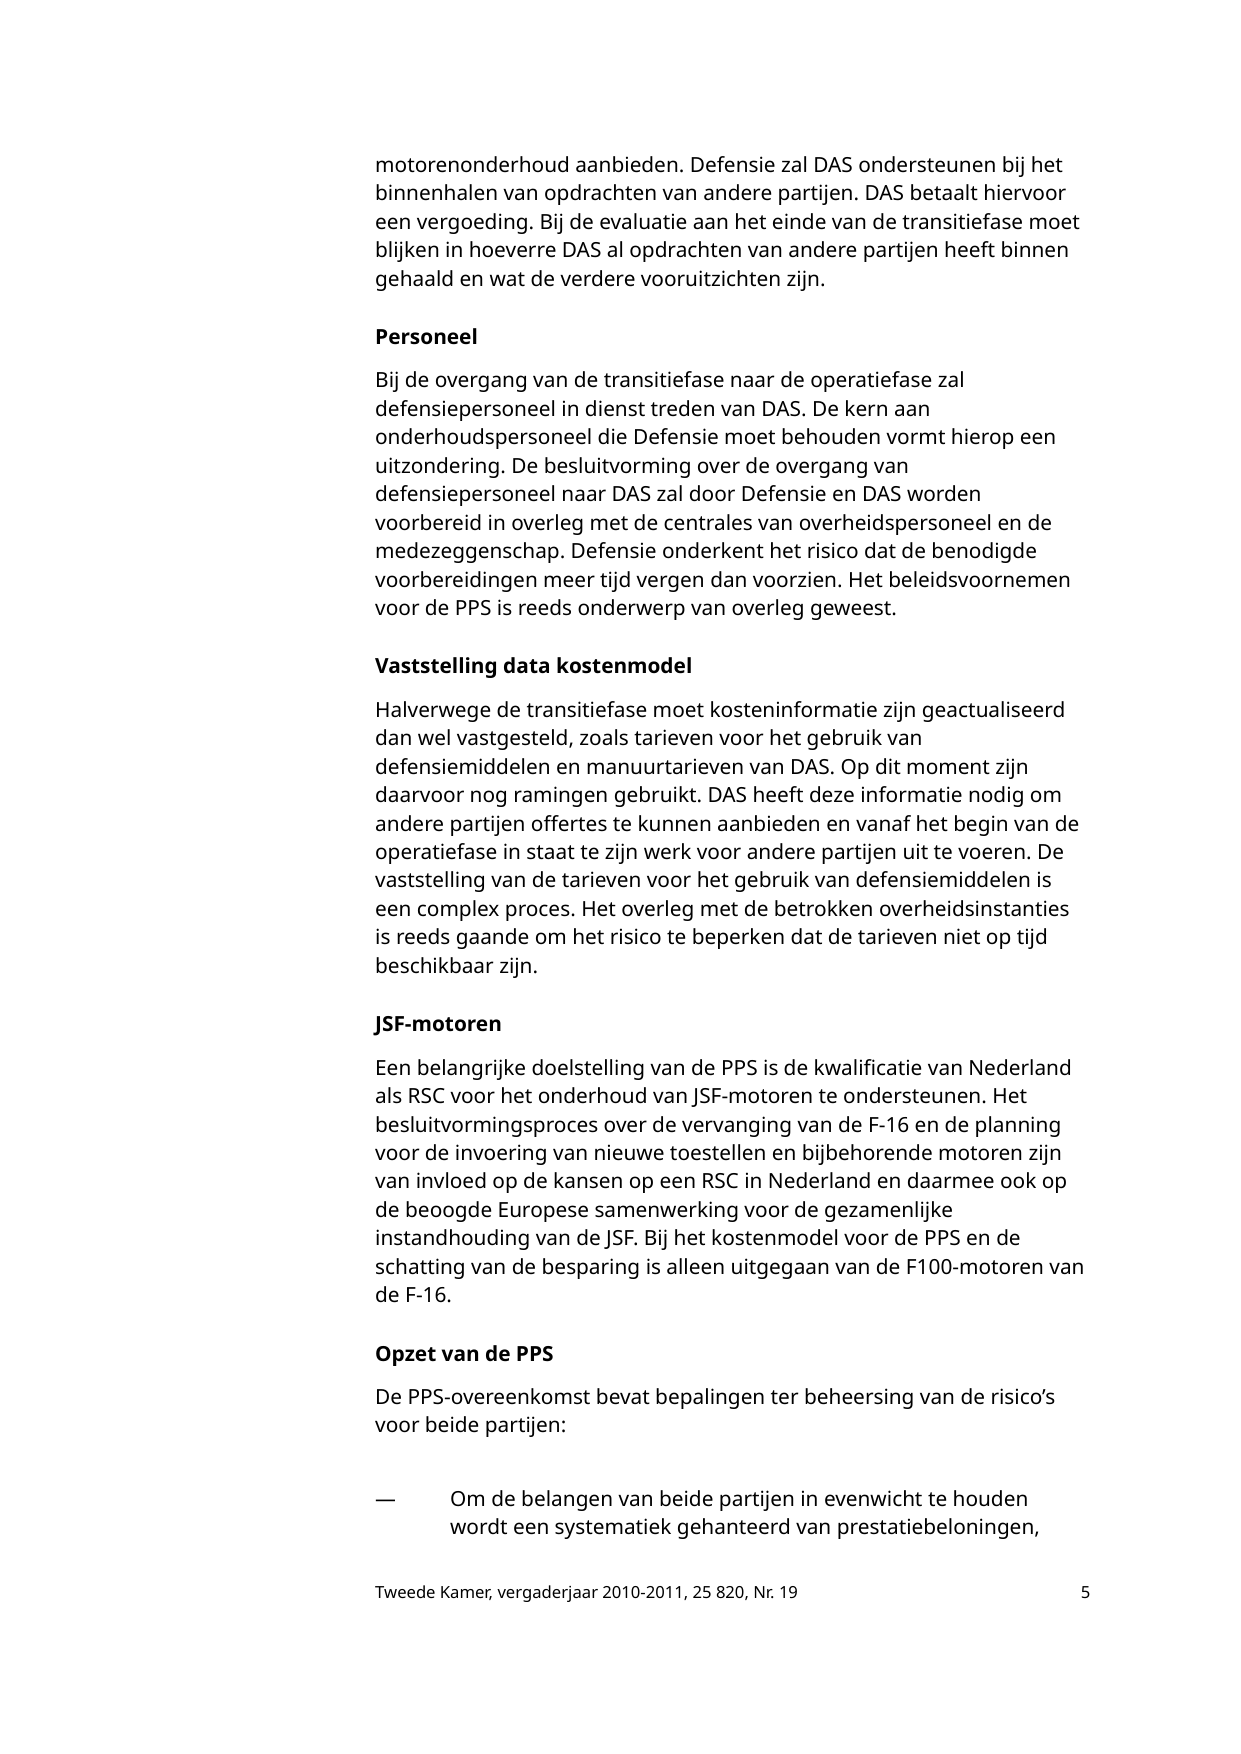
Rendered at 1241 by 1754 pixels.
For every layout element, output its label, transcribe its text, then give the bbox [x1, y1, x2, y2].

text Bij de overgang van de transitiefase naar de operatiefase zal defensiepersoneel in dienst treden van DAS. De kern aan onderhoudspersoneel die Defensie moet behouden vormt hierop een uitzondering. De besluitvorming over de overgang van defensiepersoneel naar DAS zal door Defensie en DAS worden voorbereid in overleg met de centrales van overheidspersoneel en de medezeggenschap. Defensie onderkent het risico dat de benodigde voorbereidingen meer tijd vergen dan voorzien. Het beleidsvoornemen voor de PPS is reeds onderwerp van overleg geweest. [375, 366, 1090, 622]
text motorenonderhoud aanbieden. Defensie zal DAS ondersteunen bij het binnenhalen van opdrachten van andere partijen. DAS betaalt hiervoor een vergoeding. Bij de evaluatie aan het einde van de transitiefase moet blijken in hoeverre DAS al opdrachten van andere partijen heeft binnen gehaald en wat de verdere vooruitzichten zijn. [375, 150, 1090, 292]
text Halverwege de transitiefase moet kosteninformatie zijn geactualiseerd dan wel vastgesteld, zoals tarieven voor het gebruik van defensiemiddelen en manuurtarieven van DAS. Op dit moment zijn daarvoor nog ramingen gebruikt. DAS heeft deze informatie nodig om andere partijen offertes te kunnen aanbieden en vanaf het begin van de operatiefase in staat te zijn werk voor andere partijen uit te voeren. De vaststelling van de tarieven voor het gebruik van defensiemiddelen is een complex proces. Het overleg met de betrokken overheidsinstanties is reeds gaande om het risico te beperken dat de tarieven niet op tijd beschikbaar zijn. [375, 695, 1090, 979]
text Personeel [375, 322, 1090, 351]
list Om de belangen van beide partijen in evenwicht te houden wordt een systematiek gehanteerd van prestatiebeloningen, [375, 1484, 1090, 1541]
text JSF-motoren [375, 1009, 1090, 1038]
text Vaststelling data kostenmodel [375, 652, 1090, 680]
text Een belangrijke doelstelling van de PPS is de kwalificatie van Nederland als RSC voor het onderhoud van JSF-motoren te ondersteunen. Het besluitvormingsproces over de vervanging van de F-16 en de planning voor de invoering van nieuwe toestellen en bijbehorende motoren zijn van invloed op de kansen op een RSC in Nederland en daarmee ook op de beoogde Europese samenwerking voor de gezamenlijke instandhouding van de JSF. Bij het kostenmodel voor de PPS en de schatting van de besparing is alleen uitgegaan van de F100-motoren van de F-16. [375, 1053, 1090, 1309]
text De PPS-overeenkomst bevat bepalingen ter beheersing van de risico’s voor beide partijen: [375, 1382, 1090, 1439]
text Opzet van de PPS [375, 1339, 1090, 1367]
